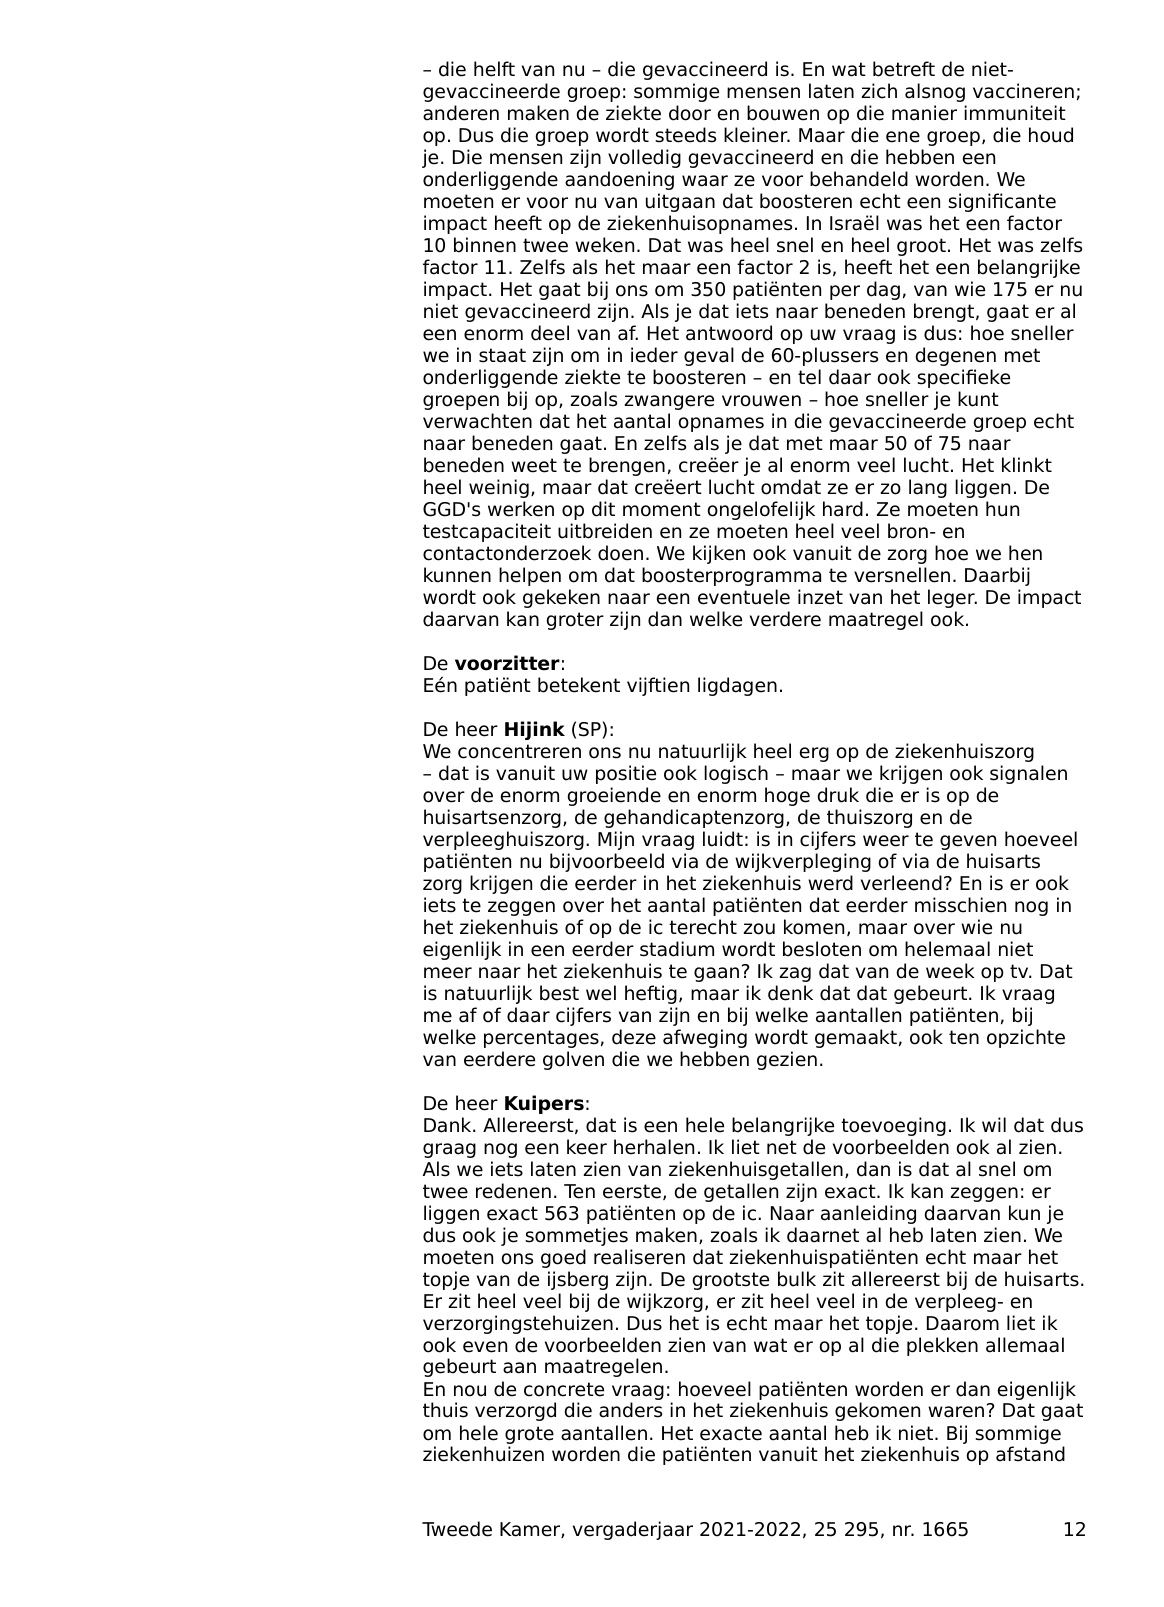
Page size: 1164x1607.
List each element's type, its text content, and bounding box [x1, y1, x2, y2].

text De heer Kuipers: [422, 1093, 1087, 1115]
text We concentreren ons nu natuurlijk heel erg op de ziekenhuiszorg – dat is vanuit uw positie ook logisch – maar we krijgen ook signalen over de enorm groeiende en enorm hoge druk die er is op de huisartsenzorg, de gehandicaptenzorg, de thuiszorg en de verpleeghuiszorg. Mijn vraag luidt: is in cijfers weer te geven hoeveel patiënten nu bijvoorbeeld via de wijkverpleging of via de huisarts zorg krijgen die eerder in het ziekenhuis werd verleend? En is er ook iets te zeggen over het aantal patiënten dat eerder misschien nog in het ziekenhuis of op de ic terecht zou komen, maar over wie nu eigenlijk in een eerder stadium wordt besloten om helemaal niet meer naar het ziekenhuis te gaan? Ik zag dat van de week op tv. Dat is natuurlijk best wel heftig, maar ik denk dat dat gebeurt. Ik vraag me af of daar cijfers van zijn en bij welke aantallen patiënten, bij welke percentages, deze afweging wordt gemaakt, ook ten opzichte van eerdere golven die we hebben gezien. [422, 741, 1087, 1071]
text Dank. Allereerst, dat is een hele belangrijke toevoeging. Ik wil dat dus graag nog een keer herhalen. Ik liet net de voorbeelden ook al zien. Als we iets laten zien van ziekenhuisgetallen, dan is dat al snel om twee redenen. Ten eerste, de getallen zijn exact. Ik kan zeggen: er liggen exact 563 patiënten op de ic. Naar aanleiding daarvan kun je dus ook je sommetjes maken, zoals ik daarnet al heb laten zien. We moeten ons goed realiseren dat ziekenhuispatiënten echt maar het topje van de ijsberg zijn. De grootste bulk zit allereerst bij de huisarts. Er zit heel veel bij de wijkzorg, er zit heel veel in de verpleeg- en verzorgingstehuizen. Dus het is echt maar het topje. Daarom liet ik ook even de voorbeelden zien van wat er op al die plekken allemaal gebeurt aan maatregelen. [422, 1115, 1087, 1378]
text En nou de concrete vraag: hoeveel patiënten worden er dan eigenlijk thuis verzorgd die anders in het ziekenhuis gekomen waren? Dat gaat om hele grote aantallen. Het exacte aantal heb ik niet. Bij sommige ziekenhuizen worden die patiënten vanuit het ziekenhuis op afstand [422, 1378, 1087, 1466]
text De voorzitter: [422, 653, 1087, 675]
text Eén patiënt betekent vijftien ligdagen. [422, 675, 1087, 697]
text – die helft van nu – die gevaccineerd is. En wat betreft de niet-gevaccineerde groep: sommige mensen laten zich alsnog vaccineren; anderen maken de ziekte door en bouwen op die manier immuniteit op. Dus die groep wordt steeds kleiner. Maar die ene groep, die houd je. Die mensen zijn volledig gevaccineerd en die hebben een onderliggende aandoening waar ze voor behandeld worden. We moeten er voor nu van uitgaan dat boosteren echt een significante impact heeft op de ziekenhuisopnames. In Israël was het een factor 10 binnen twee weken. Dat was heel snel en heel groot. Het was zelfs factor 11. Zelfs als het maar een factor 2 is, heeft het een belangrijke impact. Het gaat bij ons om 350 patiënten per dag, van wie 175 er nu niet gevaccineerd zijn. Als je dat iets naar beneden brengt, gaat er al een enorm deel van af. Het antwoord op uw vraag is dus: hoe sneller we in staat zijn om in ieder geval de 60-plussers en degenen met onderliggende ziekte te boosteren – en tel daar ook specifieke groepen bij op, zoals zwangere vrouwen – hoe sneller je kunt verwachten dat het aantal opnames in die gevaccineerde groep echt naar beneden gaat. En zelfs als je dat met maar 50 of 75 naar beneden weet te brengen, creëer je al enorm veel lucht. Het klinkt heel weinig, maar dat creëert lucht omdat ze er zo lang liggen. De GGD's werken op dit moment ongelofelijk hard. Ze moeten hun testcapaciteit uitbreiden en ze moeten heel veel bron- en contactonderzoek doen. We kijken ook vanuit de zorg hoe we hen kunnen helpen om dat boosterprogramma te versnellen. Daarbij wordt ook gekeken naar een eventuele inzet van het leger. De impact daarvan kan groter zijn dan welke verdere maatregel ook. [422, 59, 1087, 631]
text De heer Hijink (SP): [422, 719, 1087, 741]
